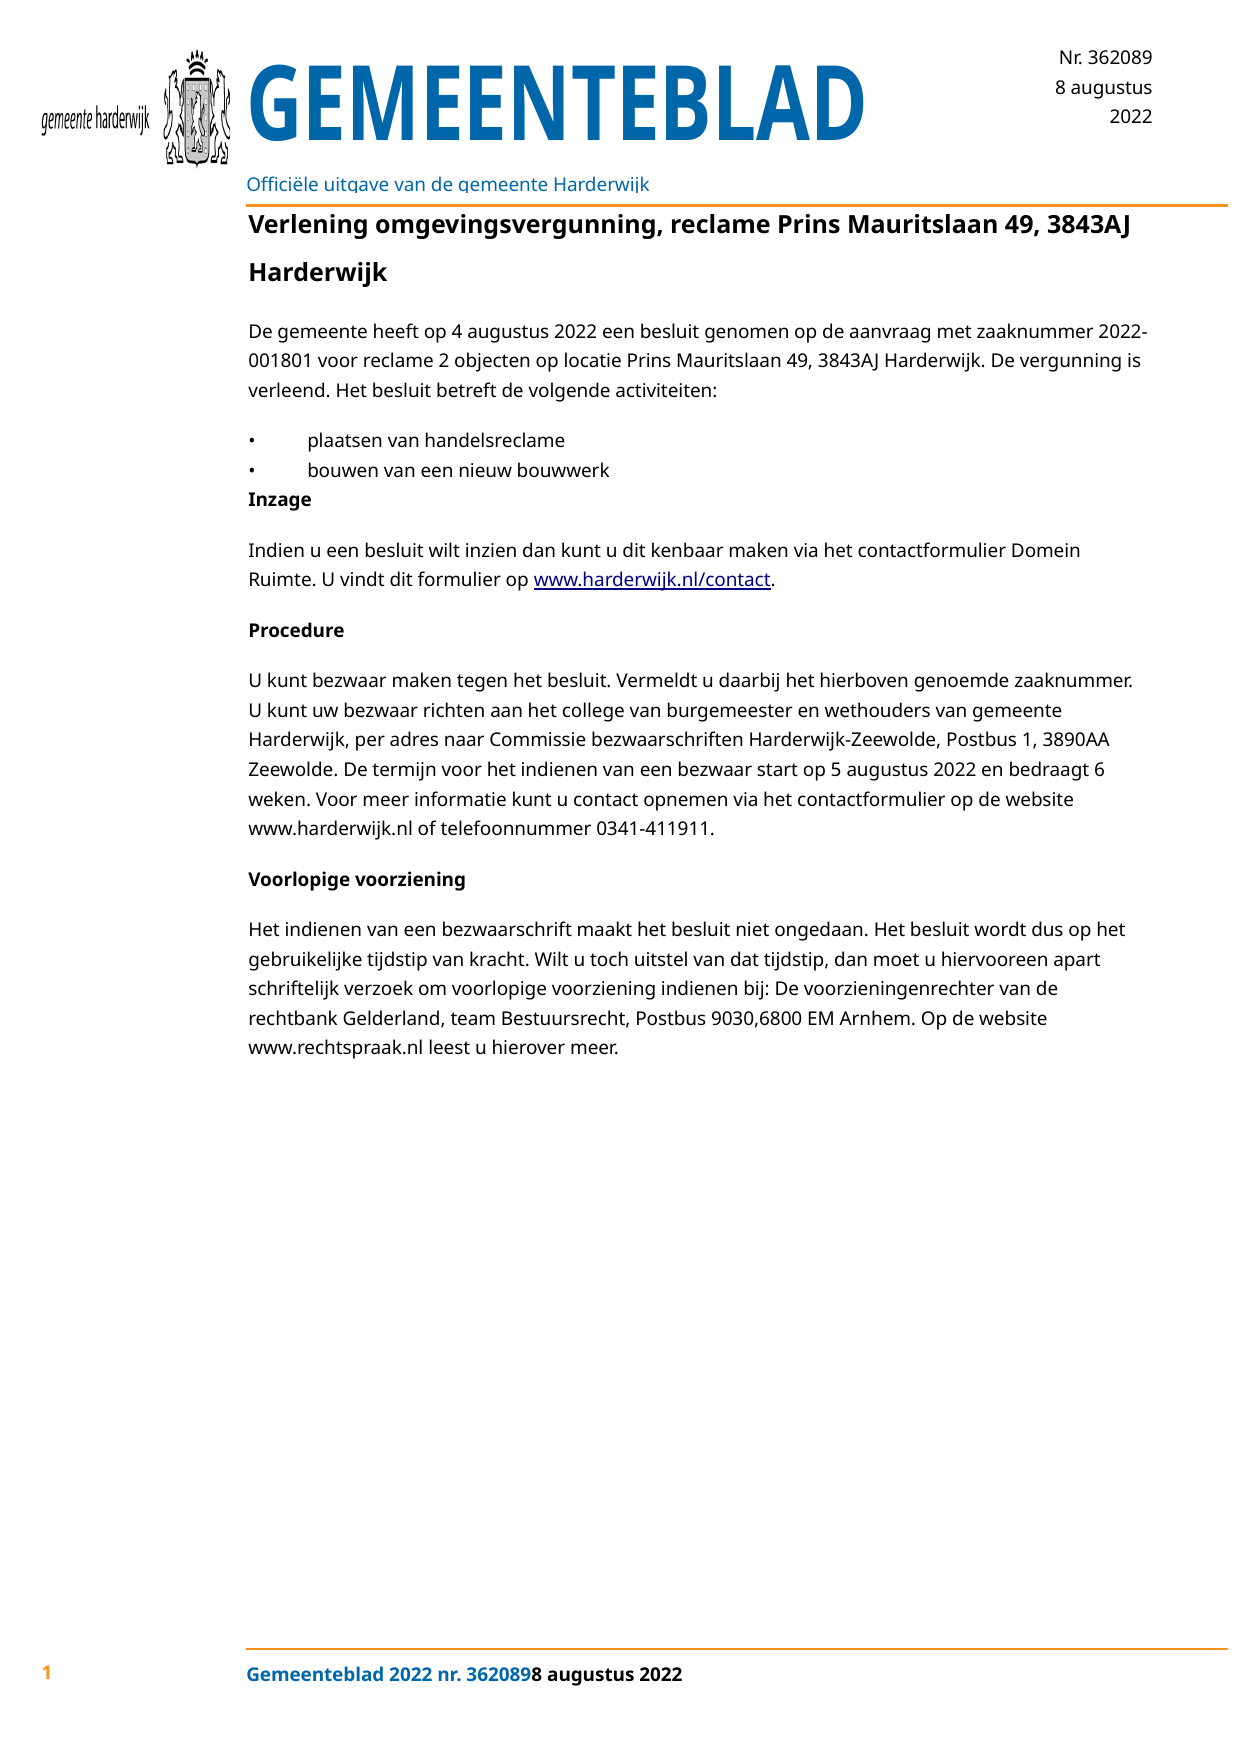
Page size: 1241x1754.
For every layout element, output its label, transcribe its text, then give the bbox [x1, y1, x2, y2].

text U kunt bezwaar maken tegen het besluit. Vermeldt u daarbij het hierboven genoemde zaaknummer. U kunt uw bezwaar richten aan het college van burgemeester en wethouders van gemeente Harderwijk, per adres naar Commissie bezwaarschriften Harderwijk-Zeewolde, Postbus 1, 3890AA Zeewolde. De termijn voor het indienen van een bezwaar start op 5 augustus 2022 en bedraagt 6 weken. Voor meer informatie kunt u contact opnemen via het contactformulier op de website www.harderwijk.nl of telefoonnummer 0341-411911. [248, 667, 1152, 841]
list plaatsen van handelsreclame [248, 427, 1152, 453]
text Indien u een besluit wilt inzien dan kunt u dit kenbaar maken via het contactformulier Domein Ruimte. U vindt dit formulier op www.harderwijk.nl/contact. [248, 537, 1152, 592]
picture [41, 47, 231, 172]
text Inzage [248, 487, 1152, 512]
text De gemeente heeft op 4 augustus 2022 een besluit genomen op de aanvraag met zaaknummer 2022-001801 voor reclame 2 objecten op locatie Prins Mauritslaan 49, 3843AJ Harderwijk. De vergunning is verleend. Het besluit betreft de volgende activiteiten: [248, 318, 1152, 403]
text Het indienen van een bezwaarschrift maakt het besluit niet ongedaan. Het besluit wordt dus op het gebruikelijke tijdstip van kracht. Wilt u toch uitstel van dat tijdstip, dan moet u hiervooreen apart schriftelijk verzoek om voorlopige voorziening indienen bij: De voorzieningenrechter van de rechtbank Gelderland, team Bestuursrecht, Postbus 9030,6800 EM Arnhem. Op de website www.rechtspraak.nl leest u hierover meer. [248, 916, 1152, 1060]
text Verlening omgevingsvergunning, reclame Prins Mauritslaan 49, 3843AJ Harderwijk [248, 207, 1152, 288]
text Voorlopige voorziening [248, 866, 1152, 892]
list bouwen van een nieuw bouwwerk [248, 457, 1152, 483]
text Procedure [248, 617, 1152, 643]
